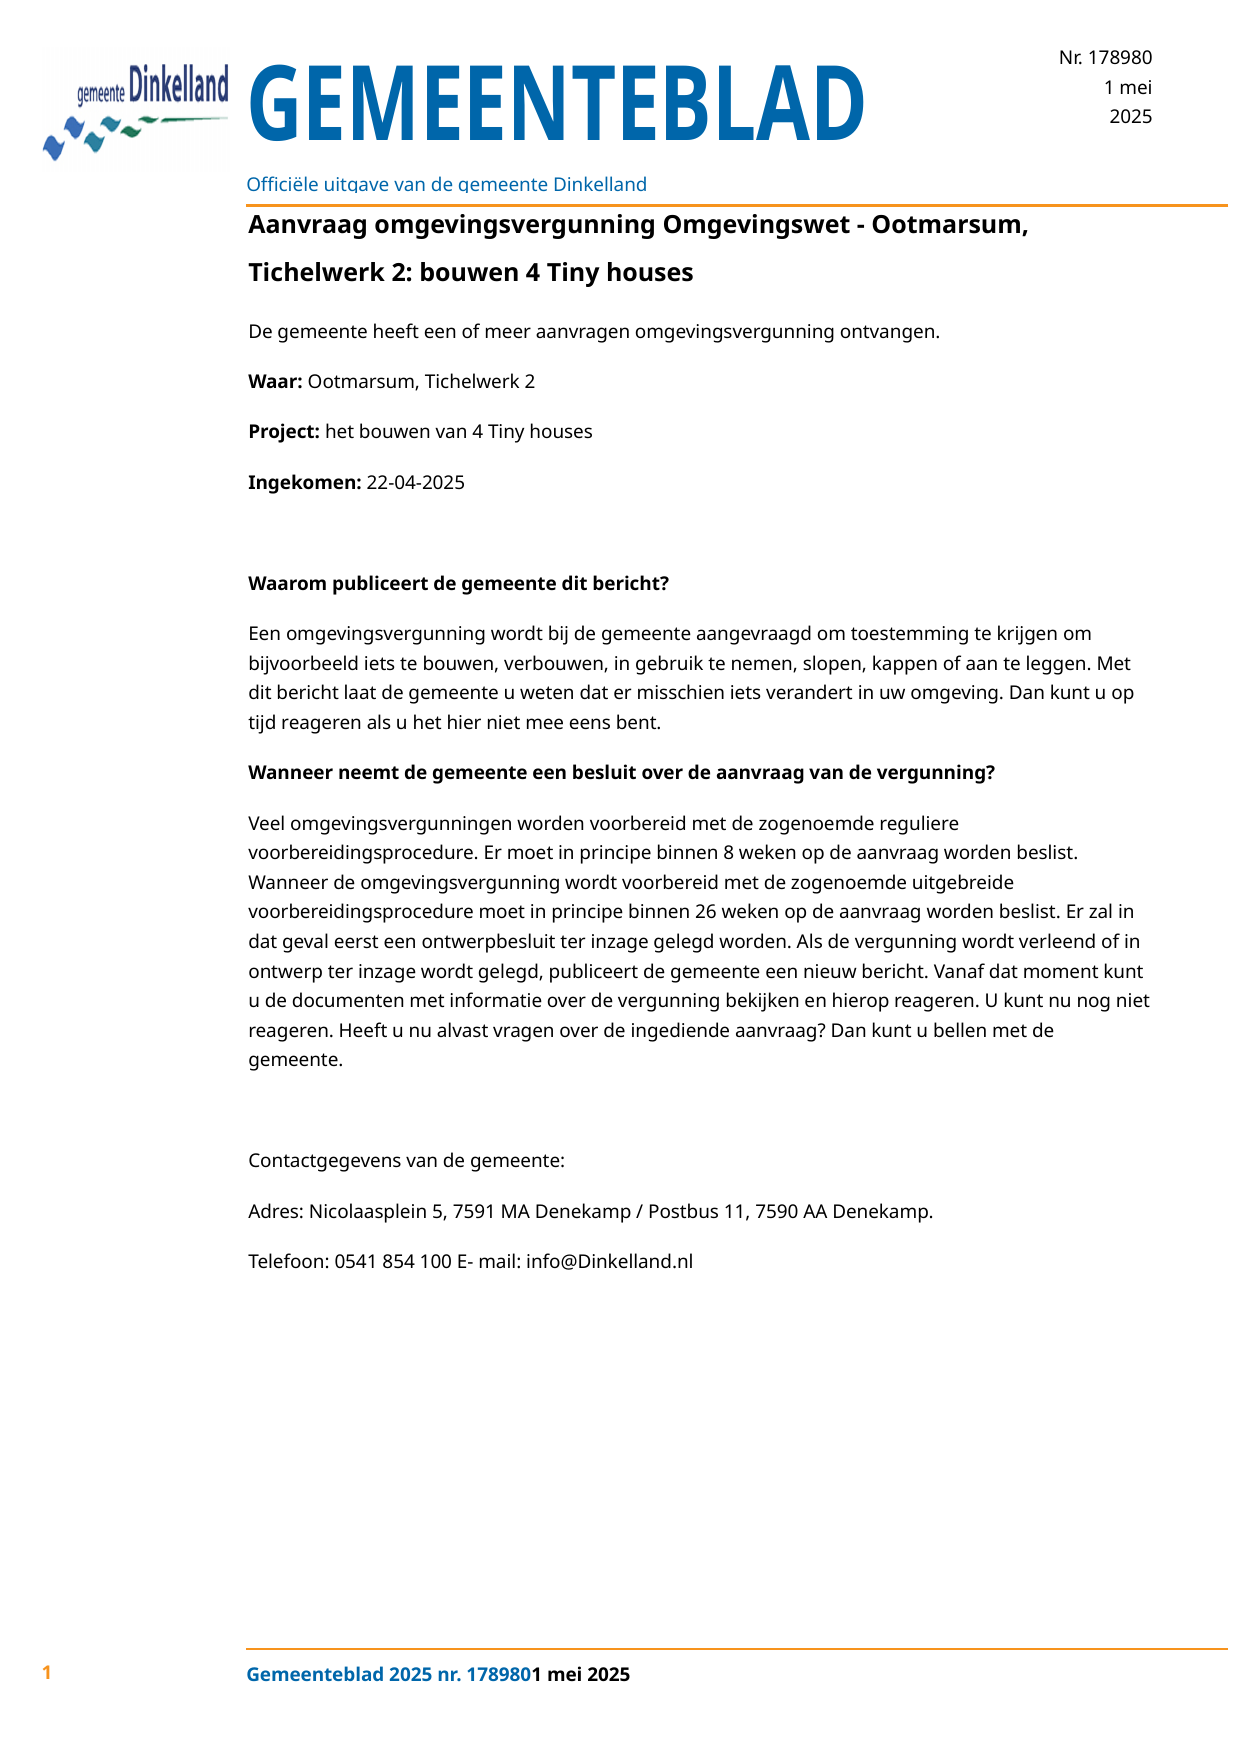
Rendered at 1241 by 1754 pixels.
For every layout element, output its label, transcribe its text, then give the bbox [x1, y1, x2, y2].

picture [41, 47, 231, 172]
text Telefoon: 0541 854 100 E- mail: info@Dinkelland.nl [248, 1248, 1152, 1274]
text Aanvraag omgevingsvergunning Omgevingswet - Ootmarsum, Tichelwerk 2: bouwen 4 Tiny houses [248, 207, 1152, 288]
text Contactgegevens van de gemeente: [248, 1147, 1152, 1173]
text Wanneer neemt de gemeente een besluit over de aanvraag van de vergunning? [248, 759, 1152, 785]
text Ingekomen: 22-04-2025 [248, 469, 1152, 495]
text Waar: Ootmarsum, Tichelwerk 2 [248, 368, 1152, 394]
text De gemeente heeft een of meer aanvragen omgevingsvergunning ontvangen. [248, 318, 1152, 344]
text Adres: Nicolaasplein 5, 7591 MA Denekamp / Postbus 11, 7590 AA Denekamp. [248, 1198, 1152, 1224]
text Waarom publiceert de gemeente dit bericht? [248, 570, 1152, 596]
text Project: het bouwen van 4 Tiny houses [248, 419, 1152, 444]
text Veel omgevingsvergunningen worden voorbereid met de zogenoemde reguliere voorbereidingsprocedure. Er moet in principe binnen 8 weken op de aanvraag worden beslist. Wanneer de omgevingsvergunning wordt voorbereid met de zogenoemde uitgebreide voorbereidingsprocedure moet in principe binnen 26 weken op de aanvraag worden beslist. Er zal in dat geval eerst een ontwerpbesluit ter inzage gelegd worden. Als de vergunning wordt verleend of in ontwerp ter inzage wordt gelegd, publiceert de gemeente een nieuw bericht. Vanaf dat moment kunt u de documenten met informatie over de vergunning bekijken en hierop reageren. U kunt nu nog niet reageren. Heeft u nu alvast vragen over de ingediende aanvraag? Dan kunt u bellen met de gemeente. [248, 810, 1152, 1072]
text Een omgevingsvergunning wordt bij de gemeente aangevraagd om toestemming te krijgen om bijvoorbeeld iets te bouwen, verbouwen, in gebruik te nemen, slopen, kappen of aan te leggen. Met dit bericht laat de gemeente u weten dat er misschien iets verandert in uw omgeving. Dan kunt u op tijd reageren als u het hier niet mee eens bent. [248, 620, 1152, 735]
